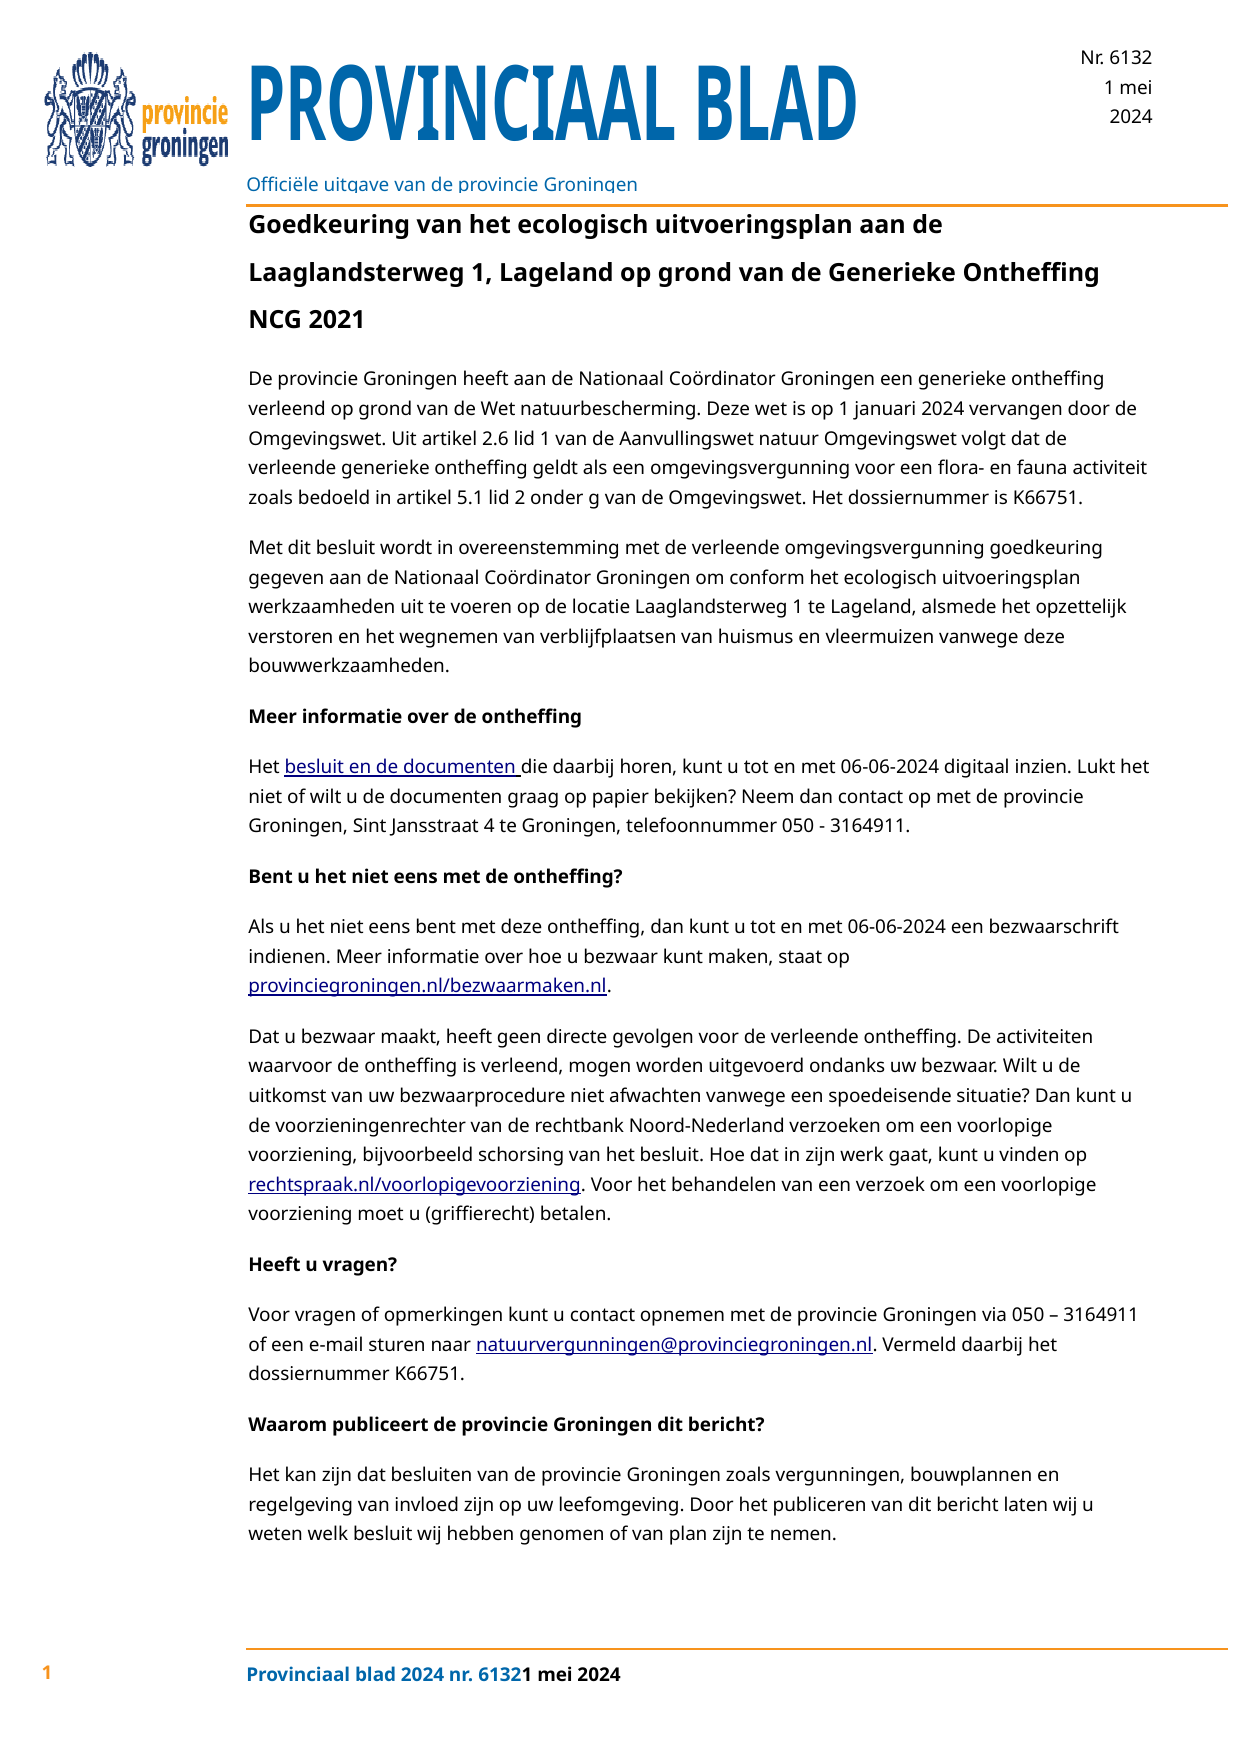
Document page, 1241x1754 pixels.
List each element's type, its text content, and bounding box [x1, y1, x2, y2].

picture [41, 47, 231, 172]
text Voor vragen of opmerkingen kunt u contact opnemen met de provincie Groningen via 050 – 3164911 of een e-mail sturen naar natuurvergunningen@provinciegroningen.nl. Vermeld daarbij het dossiernummer K66751. [248, 1301, 1152, 1386]
text Dat u bezwaar maakt, heeft geen directe gevolgen voor de verleende ontheffing. De activiteiten waarvoor de ontheffing is verleend, mogen worden uitgevoerd ondanks uw bezwaar. Wilt u de uitkomst van uw bezwaarprocedure niet afwachten vanwege een spoedeisende situatie? Dan kunt u de voorzieningenrechter van de rechtbank Noord-Nederland verzoeken om een voorlopige voorziening, bijvoorbeeld schorsing van het besluit. Hoe dat in zijn werk gaat, kunt u vinden op rechtspraak.nl/voorlopigevoorziening. Voor het behandelen van een verzoek om een voorlopige voorziening moet u (griffierecht) betalen. [248, 1023, 1152, 1226]
text Waarom publiceert de provincie Groningen dit bericht? [248, 1411, 1152, 1437]
text De provincie Groningen heeft aan de Nationaal Coördinator Groningen een generieke ontheffing verleend op grond van de Wet natuurbescherming. Deze wet is op 1 januari 2024 vervangen door de Omgevingswet. Uit artikel 2.6 lid 1 van de Aanvullingswet natuur Omgevingswet volgt dat de verleende generieke ontheffing geldt als een omgevingsvergunning voor een flora- en fauna activiteit zoals bedoeld in artikel 5.1 lid 2 onder g van de Omgevingswet. Het dossiernummer is K66751. [248, 366, 1152, 509]
text Meer informatie over de ontheffing [248, 703, 1152, 729]
text Het kan zijn dat besluiten van de provincie Groningen zoals vergunningen, bouwplannen en regelgeving van invloed zijn op uw leefomgeving. Door het publiceren van dit bericht laten wij u weten welk besluit wij hebben genomen of van plan zijn te nemen. [248, 1461, 1152, 1546]
text Bent u het niet eens met de ontheffing? [248, 863, 1152, 889]
text Het besluit en de documenten die daarbij horen, kunt u tot en met 06-06-2024 digitaal inzien. Lukt het niet of wilt u de documenten graag op papier bekijken? Neem dan contact op met de provincie Groningen, Sint Jansstraat 4 te Groningen, telefoonnummer 050 - 3164911. [248, 753, 1152, 838]
text Met dit besluit wordt in overeenstemming met de verleende omgevingsvergunning goedkeuring gegeven aan de Nationaal Coördinator Groningen om conform het ecologisch uitvoeringsplan werkzaamheden uit te voeren op de locatie Laaglandsterweg 1 te Lageland, alsmede het opzettelijk verstoren en het wegnemen van verblijfplaatsen van huismus en vleermuizen vanwege deze bouwwerkzaamheden. [248, 534, 1152, 678]
text Heeft u vragen? [248, 1251, 1152, 1277]
text Goedkeuring van het ecologisch uitvoeringsplan aan de Laaglandsterweg 1, Lageland op grond van de Generieke Ontheffing NCG 2021 [248, 207, 1152, 336]
text Als u het niet eens bent met deze ontheffing, dan kunt u tot en met 06-06-2024 een bezwaarschrift indienen. Meer informatie over hoe u bezwaar kunt maken, staat op provinciegroningen.nl/bezwaarmaken.nl. [248, 913, 1152, 998]
